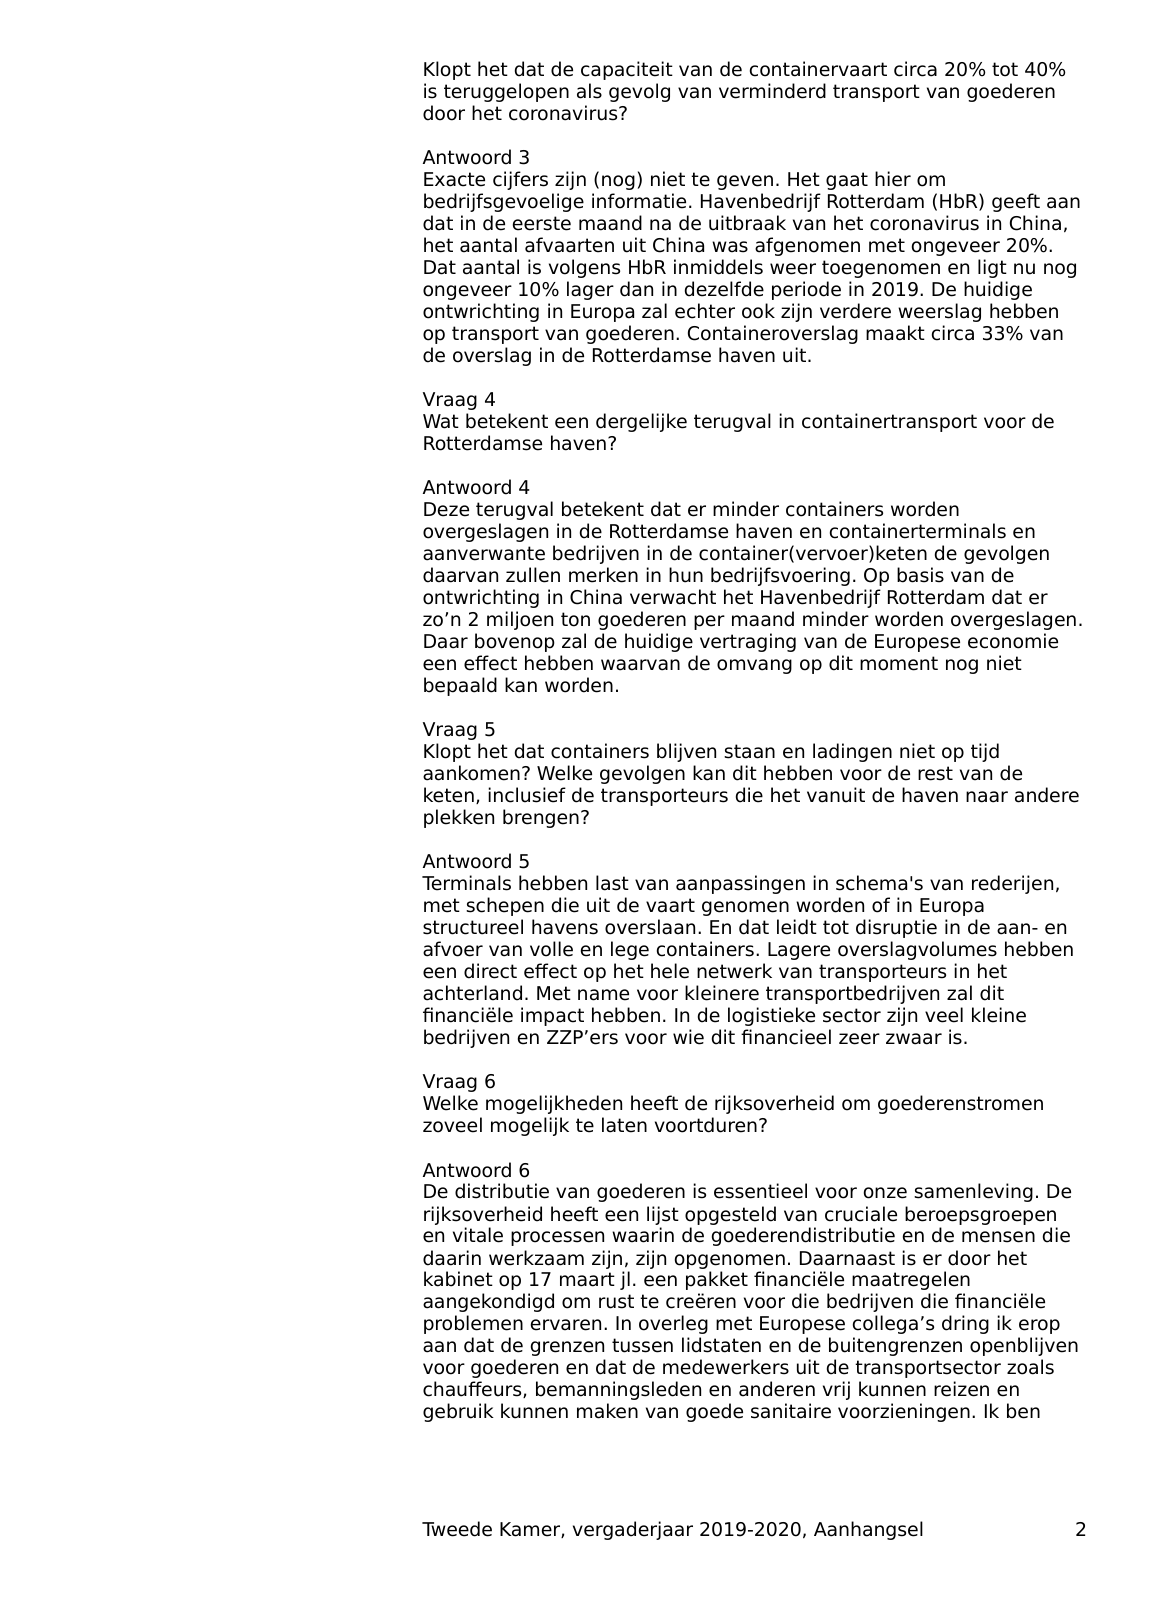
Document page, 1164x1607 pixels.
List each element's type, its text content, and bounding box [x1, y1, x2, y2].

text Vraag 4 [422, 389, 1087, 411]
text Wat betekent een dergelijke terugval in containertransport voor de Rotterdamse haven? [422, 411, 1087, 455]
text Klopt het dat containers blijven staan en ladingen niet op tijd aankomen? Welke gevolgen kan dit hebben voor de rest van de keten, inclusief de transporteurs die het vanuit de haven naar andere plekken brengen? [422, 741, 1087, 829]
text Deze terugval betekent dat er minder containers worden overgeslagen in de Rotterdamse haven en containerterminals en aanverwante bedrijven in de container(vervoer)keten de gevolgen daarvan zullen merken in hun bedrijfsvoering. Op basis van de ontwrichting in China verwacht het Havenbedrijf Rotterdam dat er zo’n 2 miljoen ton goederen per maand minder worden overgeslagen. Daar bovenop zal de huidige vertraging van de Europese economie een effect hebben waarvan de omvang op dit moment nog niet bepaald kan worden. [422, 499, 1087, 697]
text Klopt het dat de capaciteit van de containervaart circa 20% tot 40% is teruggelopen als gevolg van verminderd transport van goederen door het coronavirus? [422, 59, 1087, 125]
text Vraag 5 [422, 719, 1087, 741]
text De distributie van goederen is essentieel voor onze samenleving. De rijksoverheid heeft een lijst opgesteld van cruciale beroepsgroepen en vitale processen waarin de goederendistributie en de mensen die daarin werkzaam zijn, zijn opgenomen. Daarnaast is er door het kabinet op 17 maart jl. een pakket financiële maatregelen aangekondigd om rust te creëren voor die bedrijven die financiële problemen ervaren. In overleg met Europese collega’s dring ik erop aan dat de grenzen tussen lidstaten en de buitengrenzen openblijven voor goederen en dat de medewerkers uit de transportsector zoals chauffeurs, bemanningsleden en anderen vrij kunnen reizen en gebruik kunnen maken van goede sanitaire voorzieningen. Ik ben [422, 1181, 1087, 1423]
text Welke mogelijkheden heeft de rijksoverheid om goederenstromen zoveel mogelijk te laten voortduren? [422, 1093, 1087, 1137]
text Terminals hebben last van aanpassingen in schema's van rederijen, met schepen die uit de vaart genomen worden of in Europa structureel havens overslaan. En dat leidt tot disruptie in de aan- en afvoer van volle en lege containers. Lagere overslagvolumes hebben een direct effect op het hele netwerk van transporteurs in het achterland. Met name voor kleinere transportbedrijven zal dit financiële impact hebben. In de logistieke sector zijn veel kleine bedrijven en ZZP’ers voor wie dit financieel zeer zwaar is. [422, 873, 1087, 1049]
text Antwoord 4 [422, 477, 1087, 499]
text Exacte cijfers zijn (nog) niet te geven. Het gaat hier om bedrijfsgevoelige informatie. Havenbedrijf Rotterdam (HbR) geeft aan dat in de eerste maand na de uitbraak van het coronavirus in China, het aantal afvaarten uit China was afgenomen met ongeveer 20%. Dat aantal is volgens HbR inmiddels weer toegenomen en ligt nu nog ongeveer 10% lager dan in dezelfde periode in 2019. De huidige ontwrichting in Europa zal echter ook zijn verdere weerslag hebben op transport van goederen. Containeroverslag maakt circa 33% van de overslag in de Rotterdamse haven uit. [422, 169, 1087, 367]
text Antwoord 6 [422, 1159, 1087, 1181]
text Vraag 6 [422, 1071, 1087, 1093]
text Antwoord 3 [422, 147, 1087, 169]
text Antwoord 5 [422, 851, 1087, 873]
